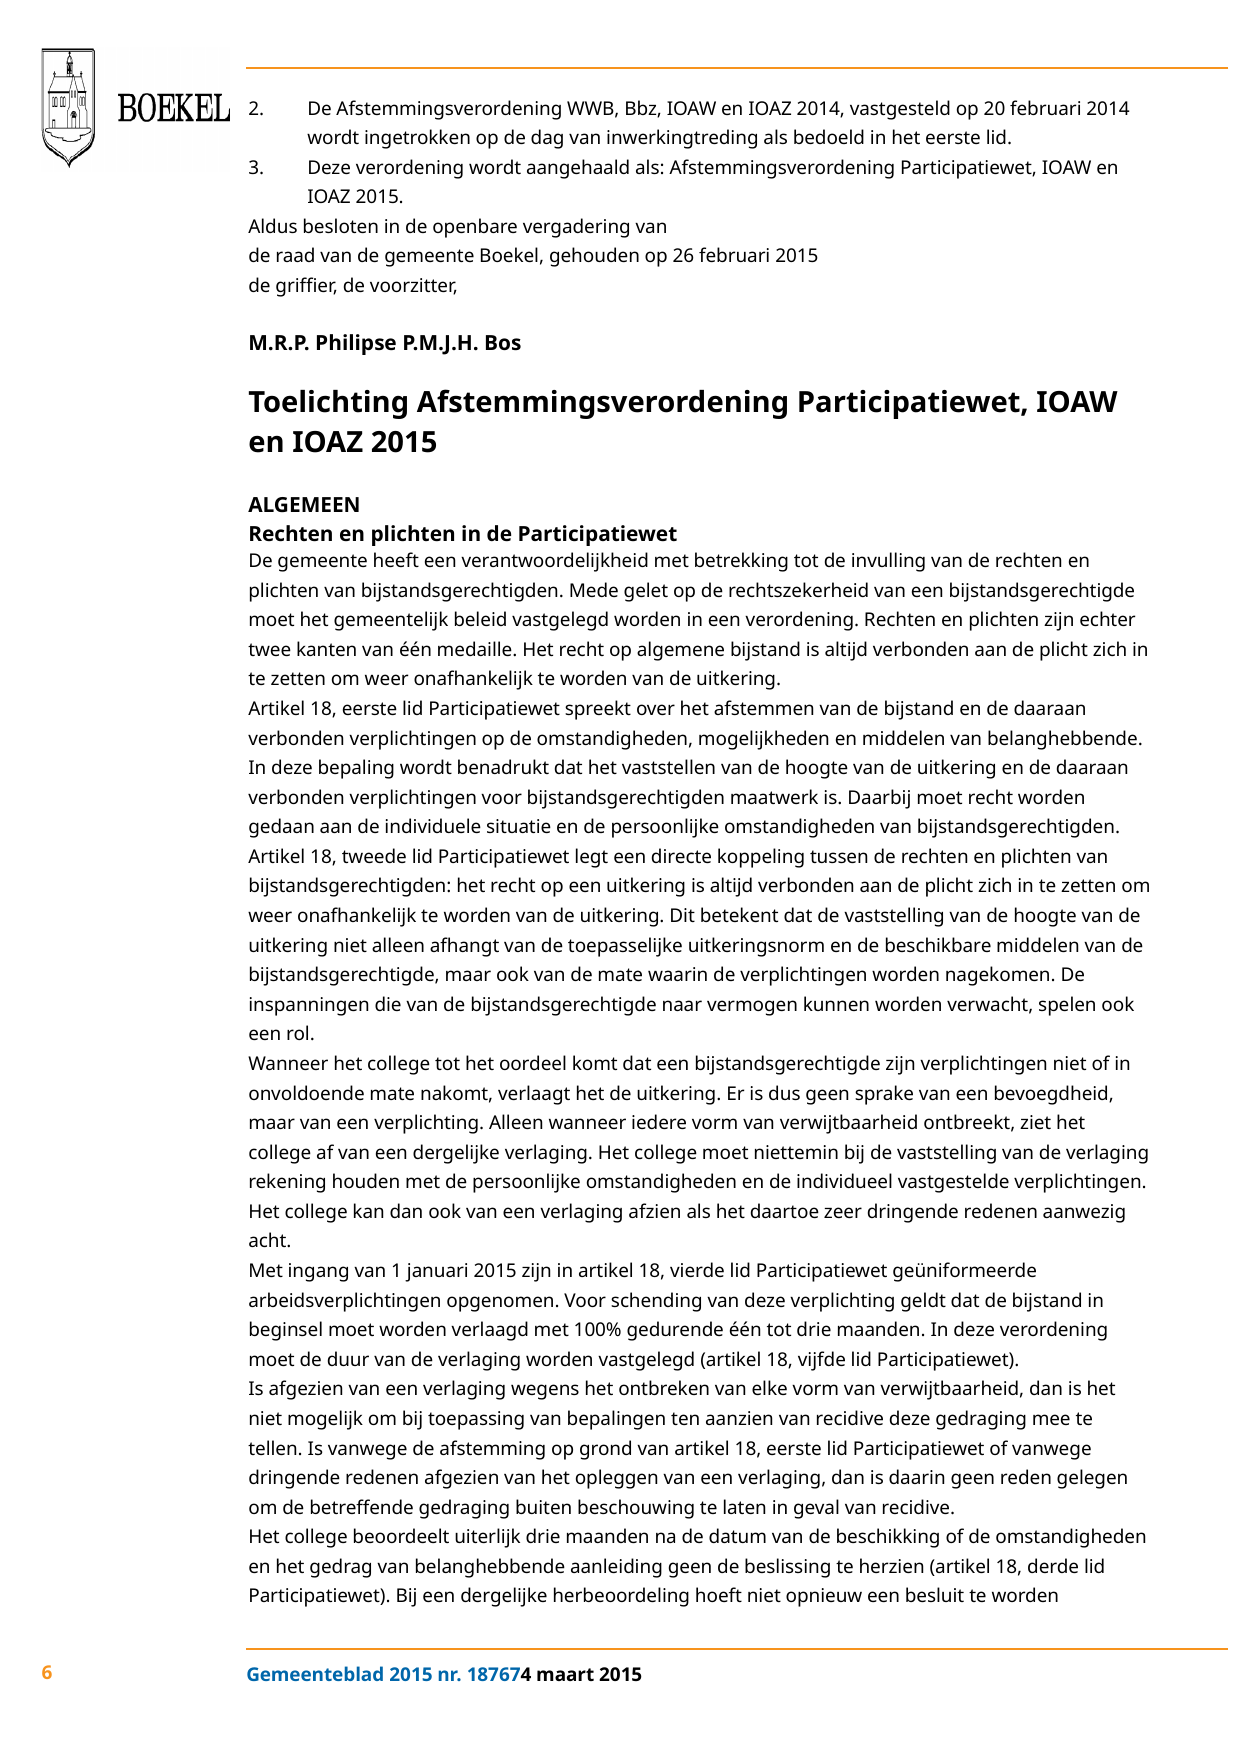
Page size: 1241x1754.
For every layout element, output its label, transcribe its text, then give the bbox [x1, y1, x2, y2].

list Deze verordening wordt aangehaald als: Afstemmingsverordening Participatiewet, IOAW en IOAZ 2015. [248, 154, 1152, 209]
list De Afstemmingsverordening WWB, Bbz, IOAW en IOAZ 2014, vastgesteld op 20 februari 2014 wordt ingetrokken op de dag van inwerkingtreding als bedoeld in het eerste lid. [248, 95, 1152, 150]
text De gemeente heeft een verantwoordelijkheid met betrekking tot de invulling van de rechten en plichten van bijstandsgerechtigden. Mede gelet op de rechtszekerheid van een bijstandsgerechtigde moet het gemeentelijk beleid vastgelegd worden in een verordening. Rechten en plichten zijn echter twee kanten van één medaille. Het recht op algemene bijstand is altijd verbonden aan de plicht zich in te zetten om weer onafhankelijk te worden van de uitkering. [248, 547, 1152, 691]
text de griffier, de voorzitter, [248, 272, 1152, 298]
text M.R.P. Philipse P.M.J.H. Bos [248, 328, 1152, 356]
picture [41, 47, 231, 172]
text de raad van de gemeente Boekel, gehouden op 26 februari 2015 [248, 243, 1152, 268]
text Met ingang van 1 januari 2015 zijn in artikel 18, vierde lid Participatiewet geüniformeerde arbeidsverplichtingen opgenomen. Voor schending van deze verplichting geldt dat de bijstand in beginsel moet worden verlaagd met 100% gedurende één tot drie maanden. In deze verordening moet de duur van de verlaging worden vastgelegd (artikel 18, vijfde lid Participatiewet). [248, 1257, 1152, 1372]
text Rechten en plichten in de Participatiewet [248, 519, 1152, 547]
text Wanneer het college tot het oordeel komt dat een bijstandsgerechtigde zijn verplichtingen niet of in onvoldoende mate nakomt, verlaagt het de uitkering. Er is dus geen sprake van een bevoegdheid, maar van een verplichting. Alleen wanneer iedere vorm van verwijtbaarheid ontbreekt, ziet het college af van een dergelijke verlaging. Het college moet niettemin bij de vaststelling van de verlaging rekening houden met de persoonlijke omstandigheden en de individueel vastgestelde verplichtingen. Het college kan dan ook van een verlaging afzien als het daartoe zeer dringende redenen aanwezig acht. [248, 1050, 1152, 1253]
text Is afgezien van een verlaging wegens het ontbreken van elke vorm van verwijtbaarheid, dan is het niet mogelijk om bij toepassing van bepalingen ten aanzien van recidive deze gedraging mee te tellen. Is vanwege de afstemming op grond van artikel 18, eerste lid Participatiewet of vanwege dringende redenen afgezien van het opleggen van een verlaging, dan is daarin geen reden gelegen om de betreffende gedraging buiten beschouwing te laten in geval van recidive. [248, 1376, 1152, 1519]
text Toelichting Afstemmingsverordening Participatiewet, IOAW en IOAZ 2015 [248, 382, 1152, 461]
text Aldus besloten in de openbare vergadering van [248, 213, 1152, 239]
text Artikel 18, eerste lid Participatiewet spreekt over het afstemmen van de bijstand en de daaraan verbonden verplichtingen op de omstandigheden, mogelijkheden en middelen van belanghebbende. In deze bepaling wordt benadrukt dat het vaststellen van de hoogte van de uitkering en de daaraan verbonden verplichtingen voor bijstandsgerechtigden maatwerk is. Daarbij moet recht worden gedaan aan de individuele situatie en de persoonlijke omstandigheden van bijstandsgerechtigden. Artikel 18, tweede lid Participatiewet legt een directe koppeling tussen de rechten en plichten van bijstandsgerechtigden: het recht op een uitkering is altijd verbonden aan de plicht zich in te zetten om weer onafhankelijk te worden van de uitkering. Dit betekent dat de vaststelling van de hoogte van de uitkering niet alleen afhangt van de toepasselijke uitkeringsnorm en de beschikbare middelen van de bijstandsgerechtigde, maar ook van de mate waarin de verplichtingen worden nagekomen. De inspanningen die van de bijstandsgerechtigde naar vermogen kunnen worden verwacht, spelen ook een rol. [248, 695, 1152, 1046]
text ALGEMEEN [248, 490, 1152, 519]
text Het college beoordeelt uiterlijk drie maanden na de datum van de beschikking of de omstandigheden en het gedrag van belanghebbende aanleiding geen de beslissing te herzien (artikel 18, derde lid Participatiewet). Bij een dergelijke herbeoordeling hoeft niet opnieuw een besluit te worden [248, 1523, 1152, 1608]
